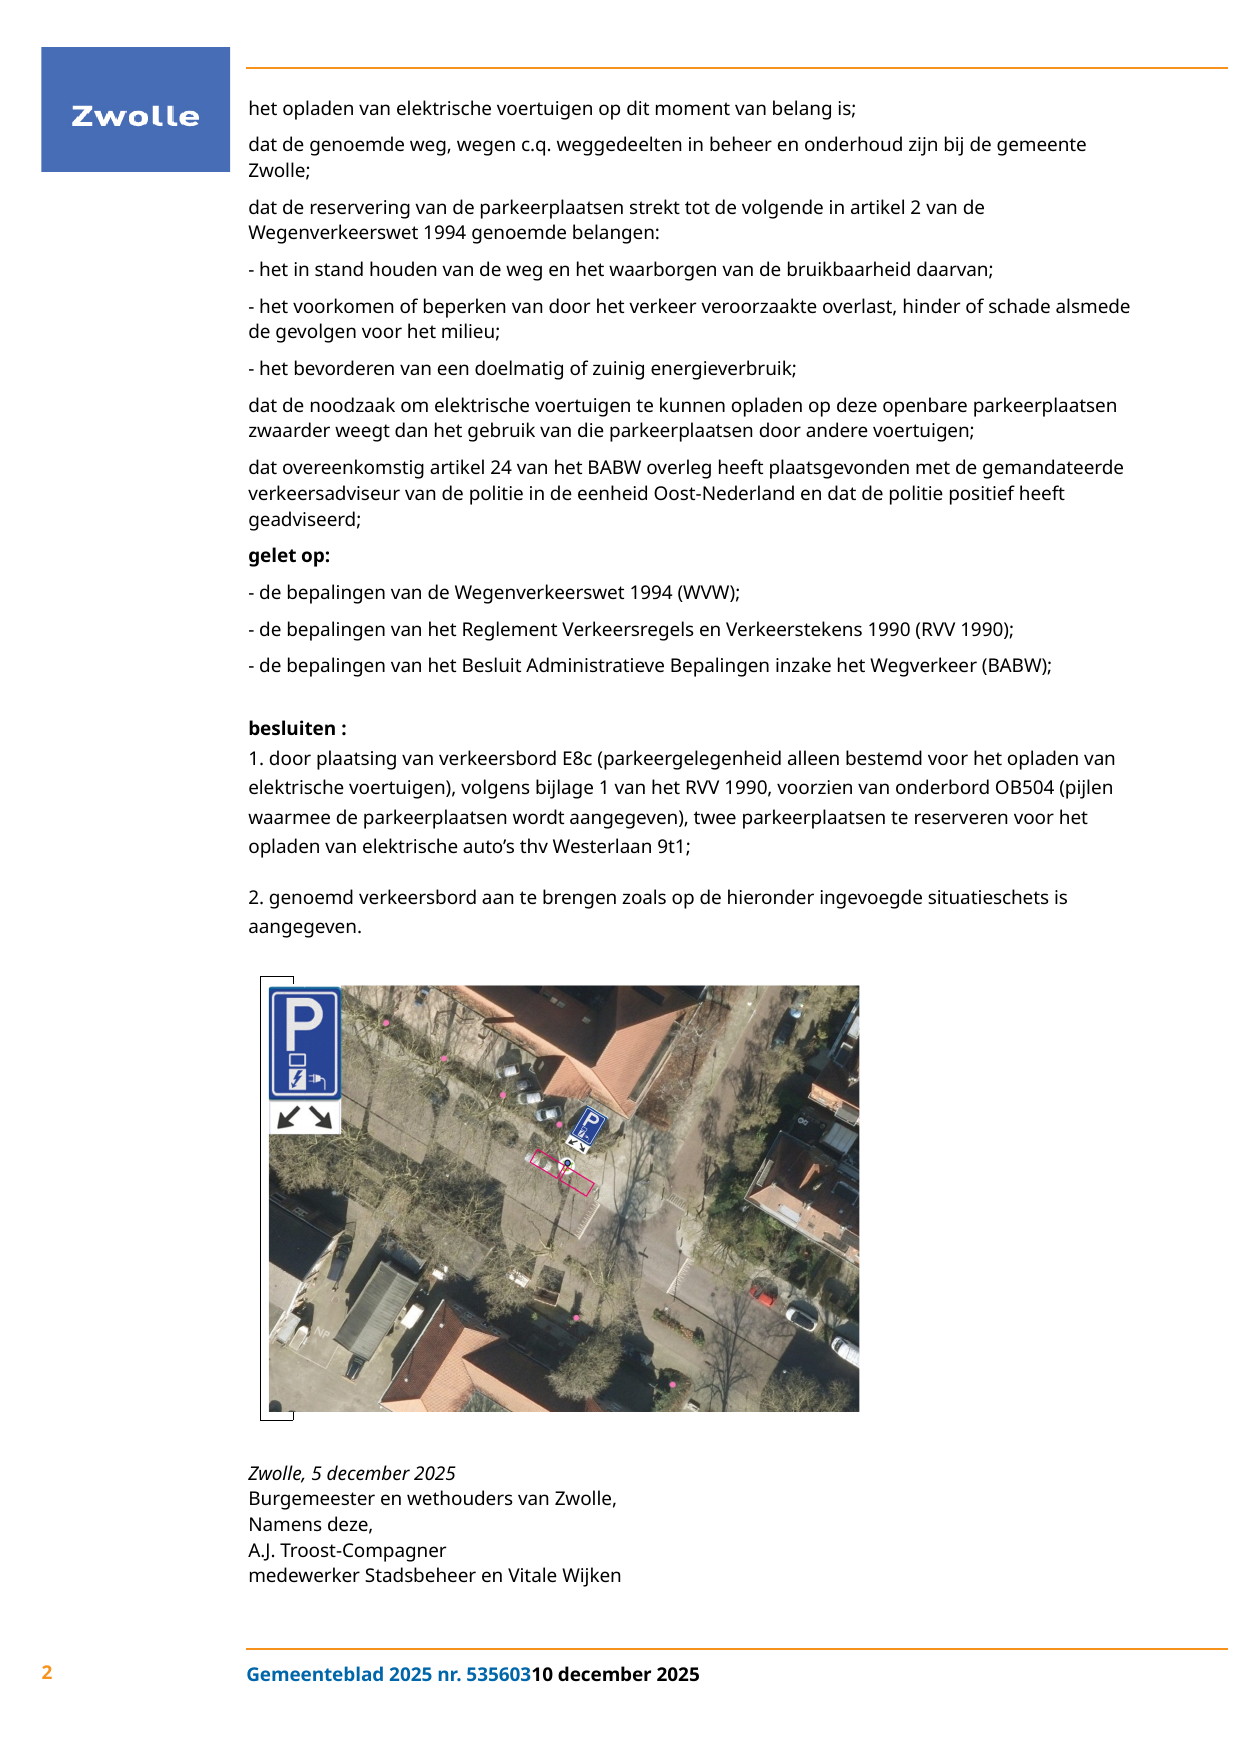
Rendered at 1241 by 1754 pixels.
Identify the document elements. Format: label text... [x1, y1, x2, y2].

text dat de genoemde weg, wegen c.q. weggedeelten in beheer en onderhoud zijn bij de gemeente Zwolle; [248, 131, 1152, 183]
text het opladen van elektrische voertuigen op dit moment van belang is; [248, 95, 1152, 121]
text A.J. Troost-Compagner [248, 1537, 1152, 1563]
text 1. door plaatsing van verkeersbord E8c (parkeergelegenheid alleen bestemd voor het opladen van elektrische voertuigen), volgens bijlage 1 van het RVV 1990, voorzien van onderbord OB504 (pijlen waarmee de parkeerplaatsen wordt aangegeven), twee parkeerplaatsen te reserveren voor het opladen van elektrische auto’s thv Westerlaan 9t1; [248, 745, 1152, 859]
text 2. genoemd verkeersbord aan te brengen zoals op de hieronder ingevoegde situatieschets is aangegeven. [248, 884, 1152, 939]
picture [41, 47, 231, 172]
text Zwolle, 5 december 2025 [248, 1460, 1152, 1485]
text besluiten : [248, 715, 1152, 741]
text gelet op: [248, 542, 1152, 568]
text medewerker Stadsbeheer en Vitale Wijken [248, 1563, 1152, 1588]
text Burgemeester en wethouders van Zwolle, [248, 1485, 1152, 1511]
text dat de noodzaak om elektrische voertuigen te kunnen opladen op deze openbare parkeerplaatsen zwaarder weegt dan het gebruik van die parkeerplaatsen door andere voertuigen; [248, 392, 1152, 443]
picture [268, 984, 860, 1412]
text Namens deze, [248, 1511, 1152, 1537]
text - de bepalingen van het Besluit Administratieve Bepalingen inzake het Wegverkeer (BABW); [248, 652, 1152, 678]
text dat de reservering van de parkeerplaatsen strekt tot de volgende in artikel 2 van de Wegenverkeerswet 1994 genoemde belangen: [248, 194, 1152, 245]
text - het in stand houden van de weg en het waarborgen van de bruikbaarheid daarvan; [248, 256, 1152, 282]
text dat overeenkomstig artikel 24 van het BABW overleg heeft plaatsgevonden met de gemandateerde verkeersadviseur van de politie in de eenheid Oost-Nederland en dat de politie positief heeft geadviseerd; [248, 454, 1152, 532]
text - de bepalingen van het Reglement Verkeersregels en Verkeerstekens 1990 (RVV 1990); [248, 616, 1152, 642]
text - het voorkomen of beperken van door het verkeer veroorzaakte overlast, hinder of schade alsmede de gevolgen voor het milieu; [248, 293, 1152, 344]
text - de bepalingen van de Wegenverkeerswet 1994 (WVW); [248, 579, 1152, 605]
text - het bevorderen van een doelmatig of zuinig energieverbruik; [248, 355, 1152, 381]
